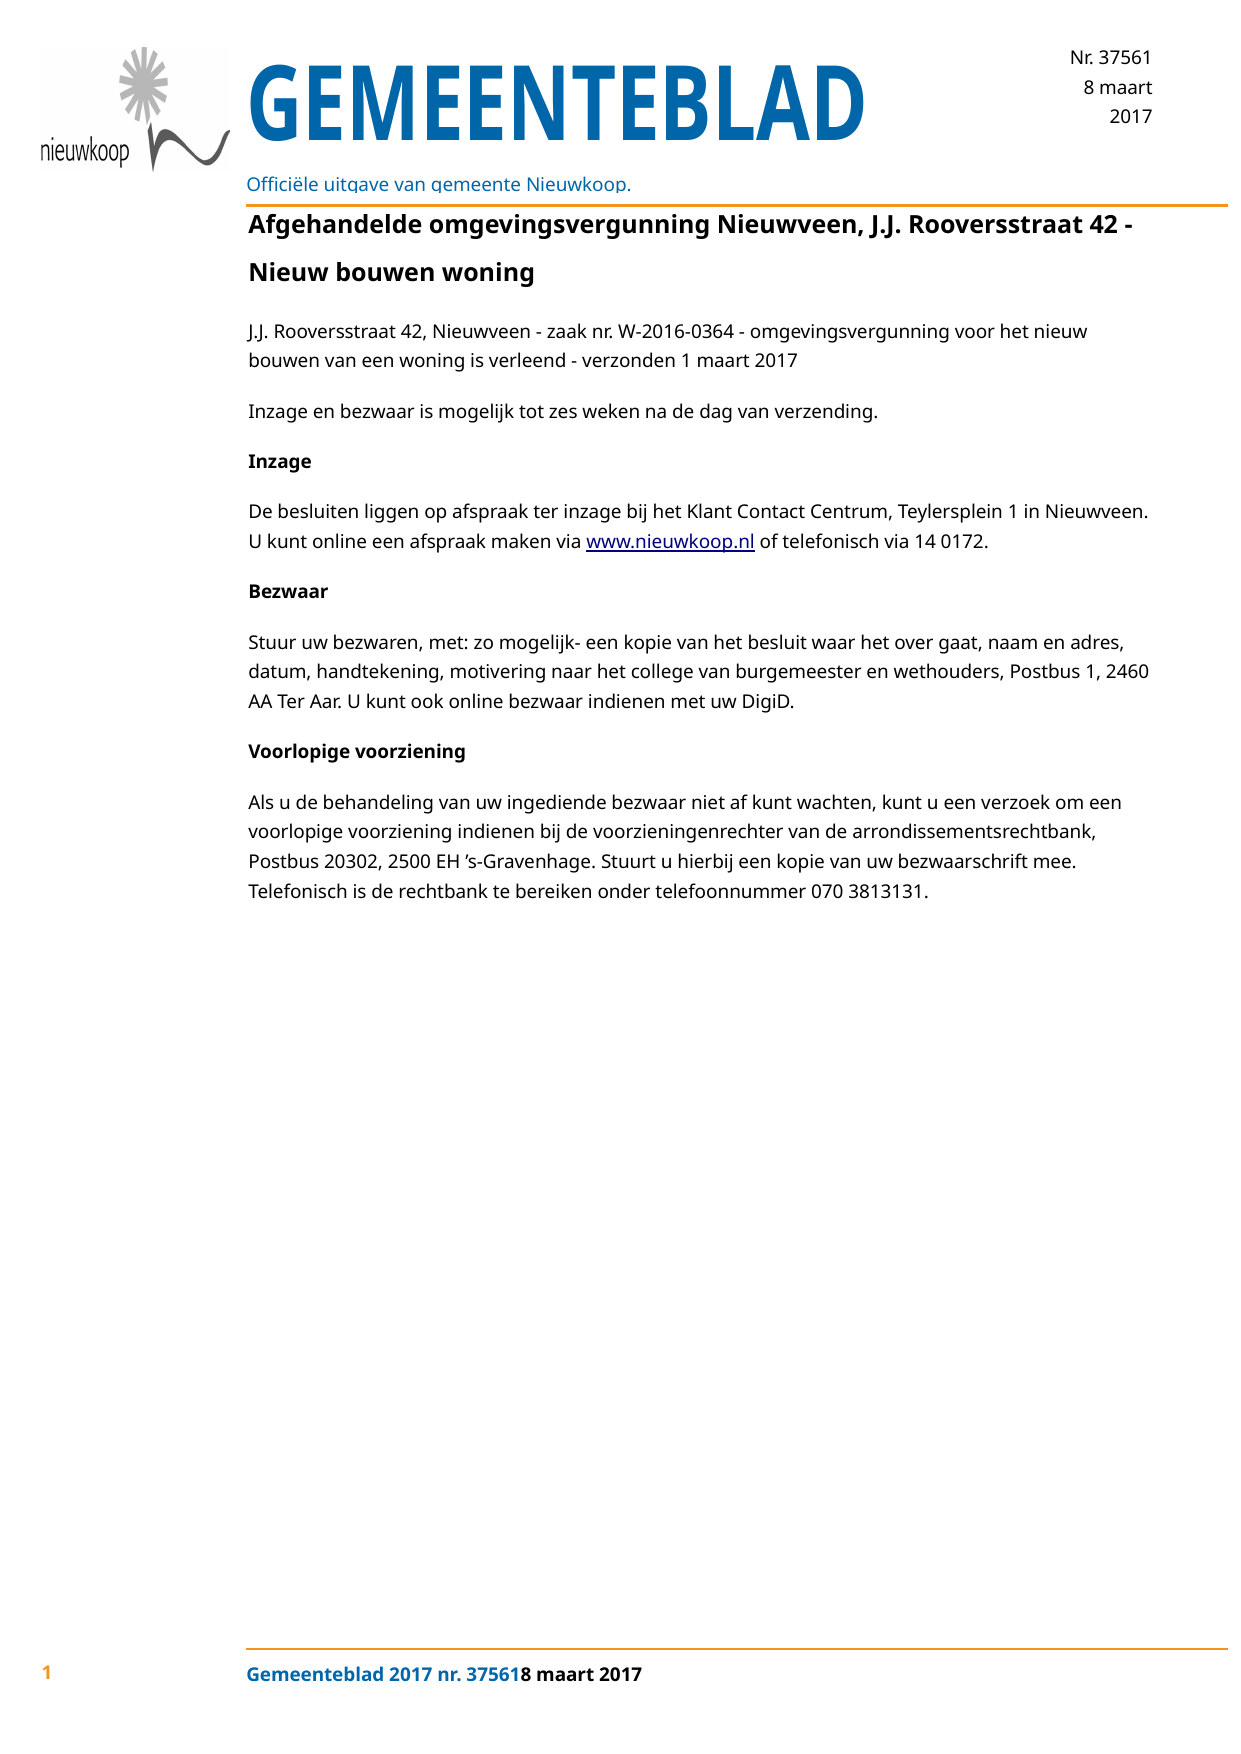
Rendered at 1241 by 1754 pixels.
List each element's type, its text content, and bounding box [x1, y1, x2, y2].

text Afgehandelde omgevingsvergunning Nieuwveen, J.J. Rooversstraat 42 - Nieuw bouwen woning [248, 207, 1152, 288]
picture [41, 47, 231, 172]
text De besluiten liggen op afspraak ter inzage bij het Klant Contact Centrum, Teylersplein 1 in Nieuwveen. U kunt online een afspraak maken via www.nieuwkoop.nl of telefonisch via 14 0172. [248, 499, 1152, 554]
text J.J. Rooversstraat 42, Nieuwveen - zaak nr. W-2016-0364 - omgevingsvergunning voor het nieuw bouwen van een woning is verleend - verzonden 1 maart 2017 [248, 318, 1152, 373]
text Stuur uw bezwaren, met: zo mogelijk- een kopie van het besluit waar het over gaat, naam en adres, datum, handtekening, motivering naar het college van burgemeester en wethouders, Postbus 1, 2460 AA Ter Aar. U kunt ook online bezwaar indienen met uw DigiD. [248, 629, 1152, 714]
text Bezwaar [248, 579, 1152, 604]
text Voorlopige voorziening [248, 739, 1152, 764]
text Inzage en bezwaar is mogelijk tot zes weken na de dag van verzending. [248, 398, 1152, 424]
text Inzage [248, 448, 1152, 474]
text Als u de behandeling van uw ingediende bezwaar niet af kunt wachten, kunt u een verzoek om een voorlopige voorziening indienen bij de voorzieningenrechter van de arrondissementsrechtbank, Postbus 20302, 2500 EH ’s-Gravenhage. Stuurt u hierbij een kopie van uw bezwaarschrift mee. Telefonisch is de rechtbank te bereiken onder telefoonnummer 070 3813131. [248, 789, 1152, 904]
